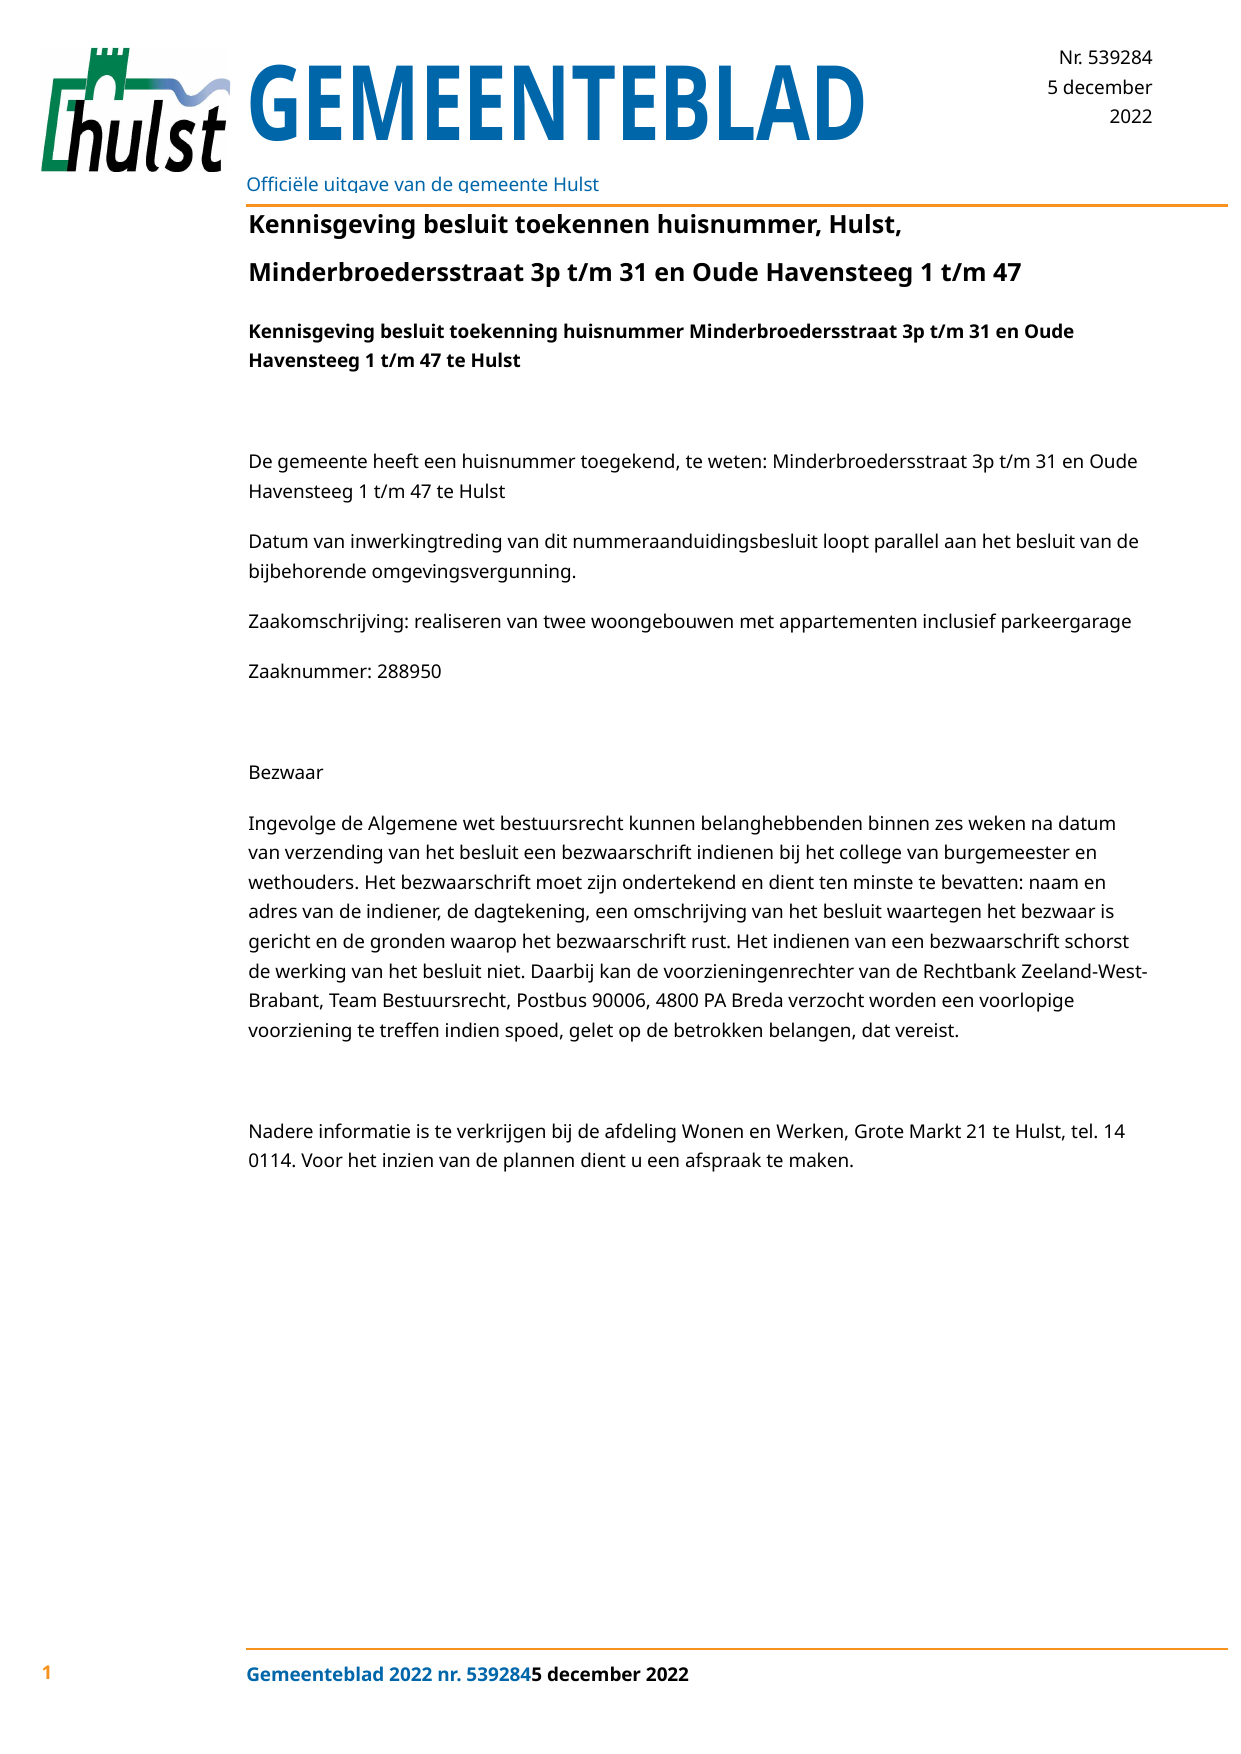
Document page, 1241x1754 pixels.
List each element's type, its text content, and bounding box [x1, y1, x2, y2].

text Kennisgeving besluit toekennen huisnummer, Hulst, Minderbroedersstraat 3p t/m 31 en Oude Havensteeg 1 t/m 47 [248, 207, 1152, 288]
text Datum van inwerkingtreding van dit nummeraanduidingsbesluit loopt parallel aan het besluit van de bijbehorende omgevingsvergunning. [248, 528, 1152, 584]
text Kennisgeving besluit toekenning huisnummer Minderbroedersstraat 3p t/m 31 en Oude Havensteeg 1 t/m 47 te Hulst [248, 318, 1152, 373]
text Ingevolge de Algemene wet bestuursrecht kunnen belanghebbenden binnen zes weken na datum van verzending van het besluit een bezwaarschrift indienen bij het college van burgemeester en wethouders. Het bezwaarschrift moet zijn ondertekend en dient ten minste te bevatten: naam en adres van de indiener, de dagtekening, een omschrijving van het besluit waartegen het bezwaar is gericht en de gronden waarop het bezwaarschrift rust. Het indienen van een bezwaarschrift schorst de werking van het besluit niet. Daarbij kan de voorzieningenrechter van de Rechtbank Zeeland-West-Brabant, Team Bestuursrecht, Postbus 90006, 4800 PA Breda verzocht worden een voorlopige voorziening te treffen indien spoed, gelet op de betrokken belangen, dat vereist. [248, 810, 1152, 1043]
text De gemeente heeft een huisnummer toegekend, te weten: Minderbroedersstraat 3p t/m 31 en Oude Havensteeg 1 t/m 47 te Hulst [248, 448, 1152, 504]
text Bezwaar [248, 759, 1152, 785]
text Zaakomschrijving: realiseren van twee woongebouwen met appartementen inclusief parkeergarage [248, 608, 1152, 634]
text Nadere informatie is te verkrijgen bij de afdeling Wonen en Werken, Grote Markt 21 te Hulst, tel. 14 0114. Voor het inzien van de plannen dient u een afspraak te maken. [248, 1118, 1152, 1173]
picture [41, 47, 231, 172]
text Zaaknummer: 288950 [248, 659, 1152, 684]
